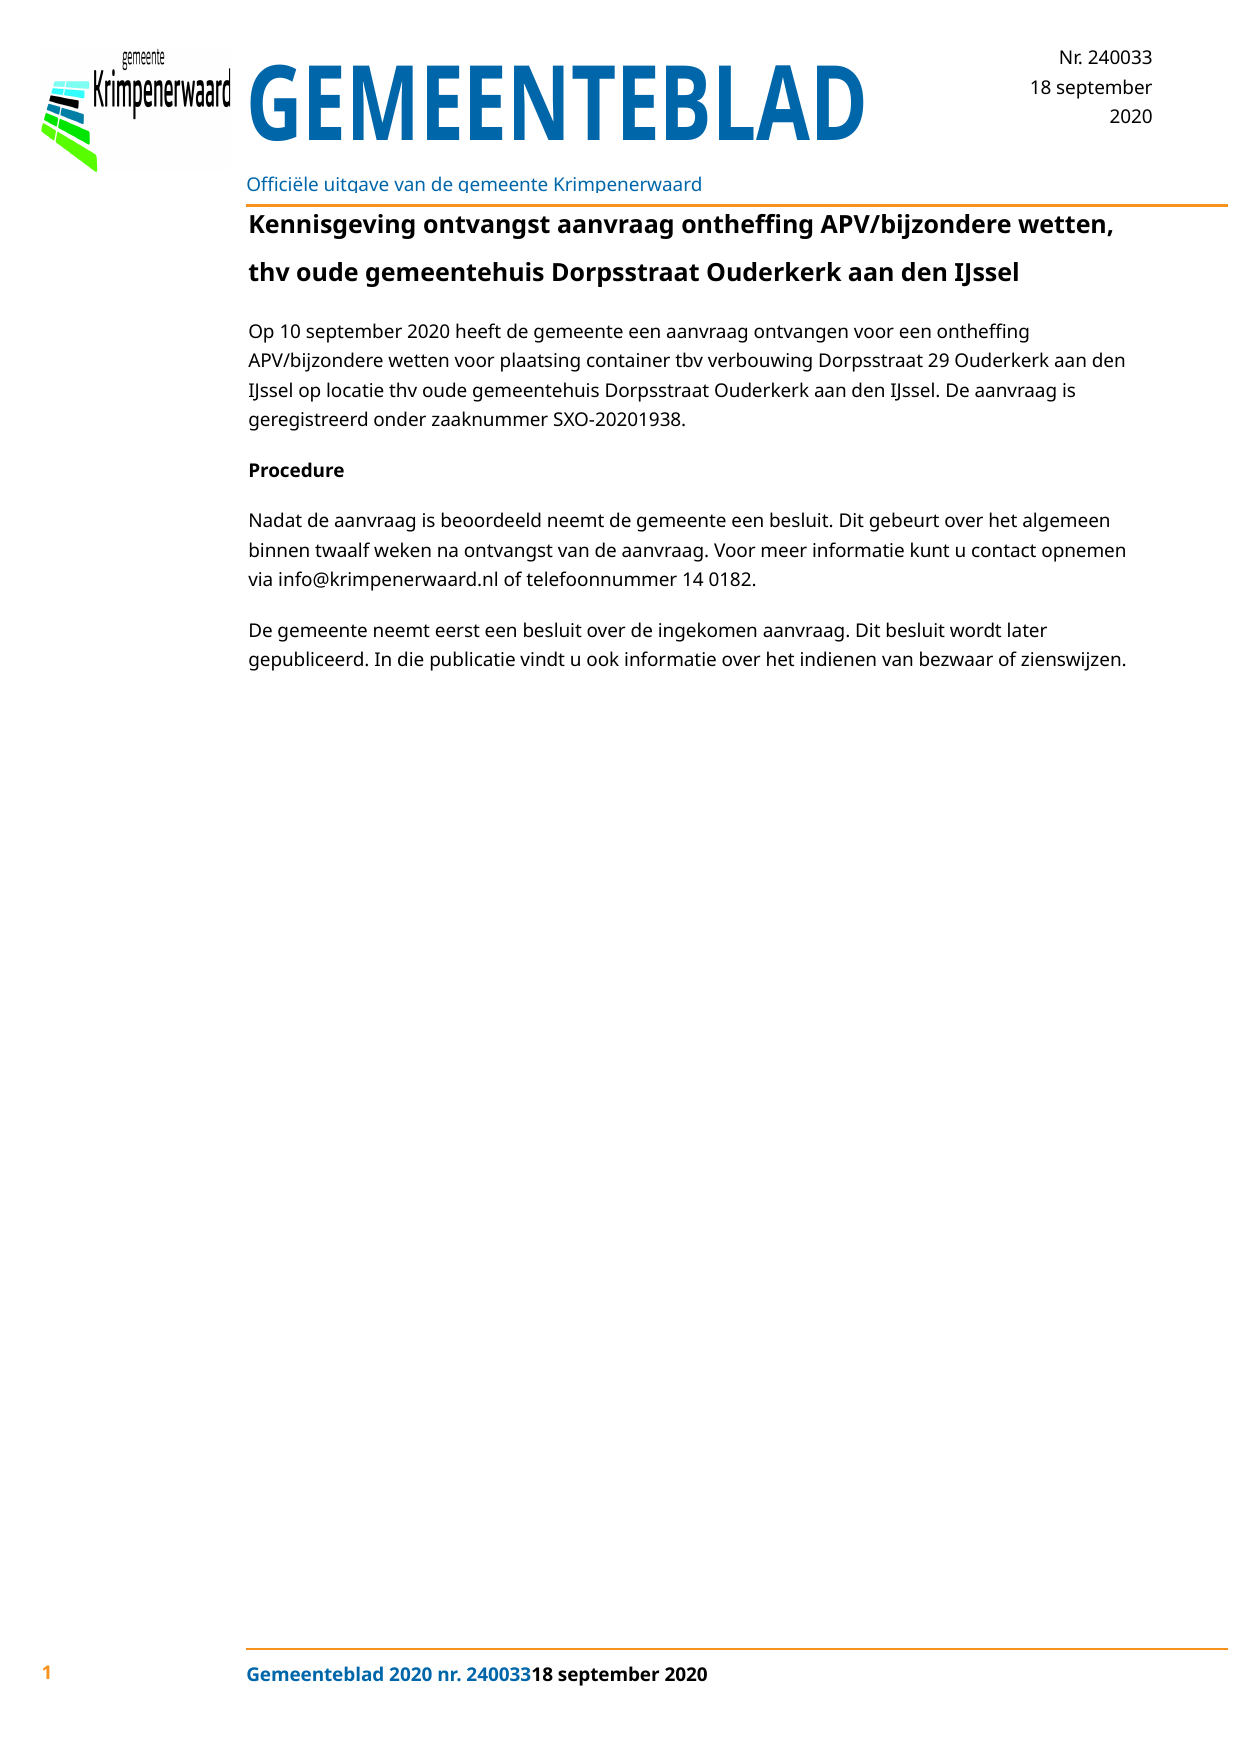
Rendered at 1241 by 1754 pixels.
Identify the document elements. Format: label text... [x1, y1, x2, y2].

text De gemeente neemt eerst een besluit over de ingekomen aanvraag. Dit besluit wordt later gepubliceerd. In die publicatie vindt u ook informatie over het indienen van bezwaar of zienswijzen. [248, 617, 1152, 672]
text Nadat de aanvraag is beoordeeld neemt de gemeente een besluit. Dit gebeurt over het algemeen binnen twaalf weken na ontvangst van de aanvraag. Voor meer informatie kunt u contact opnemen via info@krimpenerwaard.nl of telefoonnummer 14 0182. [248, 507, 1152, 592]
text Op 10 september 2020 heeft de gemeente een aanvraag ontvangen voor een ontheffing APV/bijzondere wetten voor plaatsing container tbv verbouwing Dorpsstraat 29 Ouderkerk aan den IJssel op locatie thv oude gemeentehuis Dorpsstraat Ouderkerk aan den IJssel. De aanvraag is geregistreerd onder zaaknummer SXO-20201938. [248, 318, 1152, 432]
text Procedure [248, 457, 1152, 483]
text Kennisgeving ontvangst aanvraag ontheffing APV/bijzondere wetten, thv oude gemeentehuis Dorpsstraat Ouderkerk aan den IJssel [248, 207, 1152, 288]
picture [41, 47, 231, 172]
